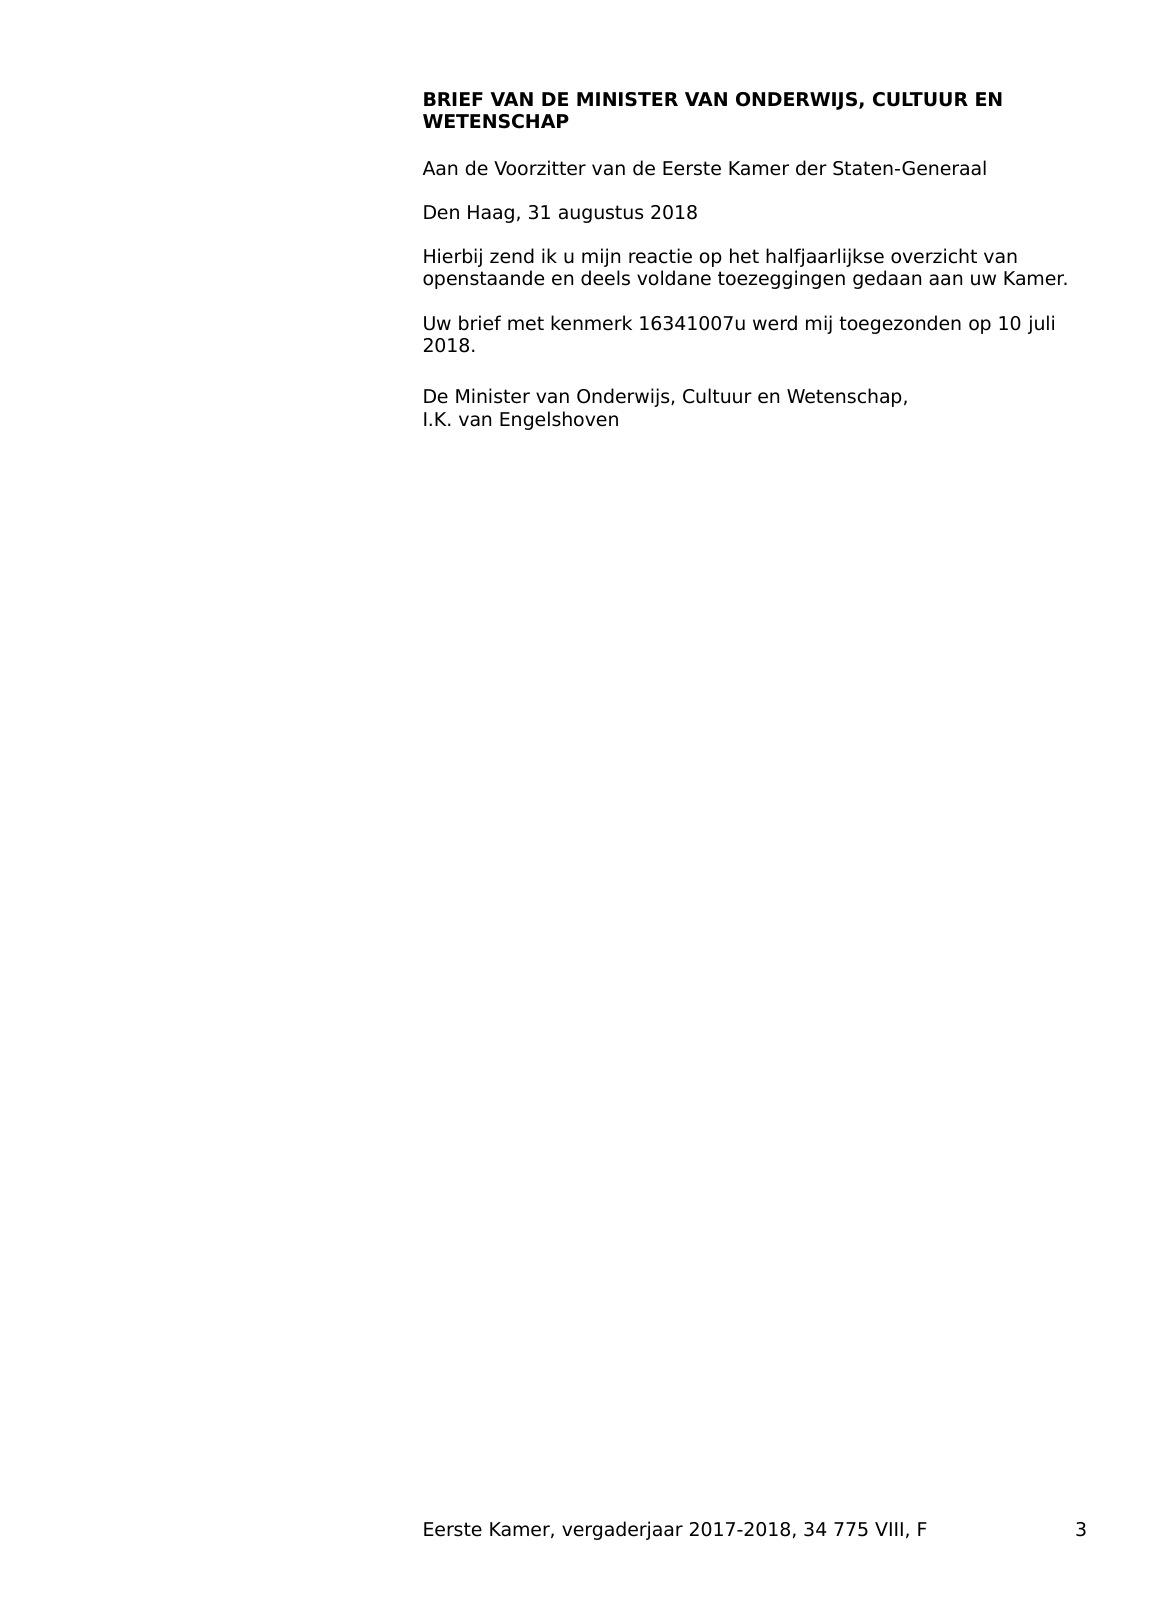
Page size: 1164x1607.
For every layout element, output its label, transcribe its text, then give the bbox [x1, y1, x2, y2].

text Uw brief met kenmerk 16341007u werd mij toegezonden op 10 juli 2018. [422, 312, 1087, 356]
text De Minister van Onderwijs, Cultuur en Wetenschap, I.K. van Engelshoven [422, 386, 1087, 430]
text Den Haag, 31 augustus 2018 [422, 202, 1087, 224]
text Aan de Voorzitter van de Eerste Kamer der Staten-Generaal [422, 158, 1087, 180]
text Hierbij zend ik u mijn reactie op het halfjaarlijkse overzicht van openstaande en deels voldane toezeggingen gedaan aan uw Kamer. [422, 246, 1087, 290]
subtitle BRIEF VAN DE MINISTER VAN ONDERWIJS, CULTUUR EN WETENSCHAP [422, 89, 1087, 133]
